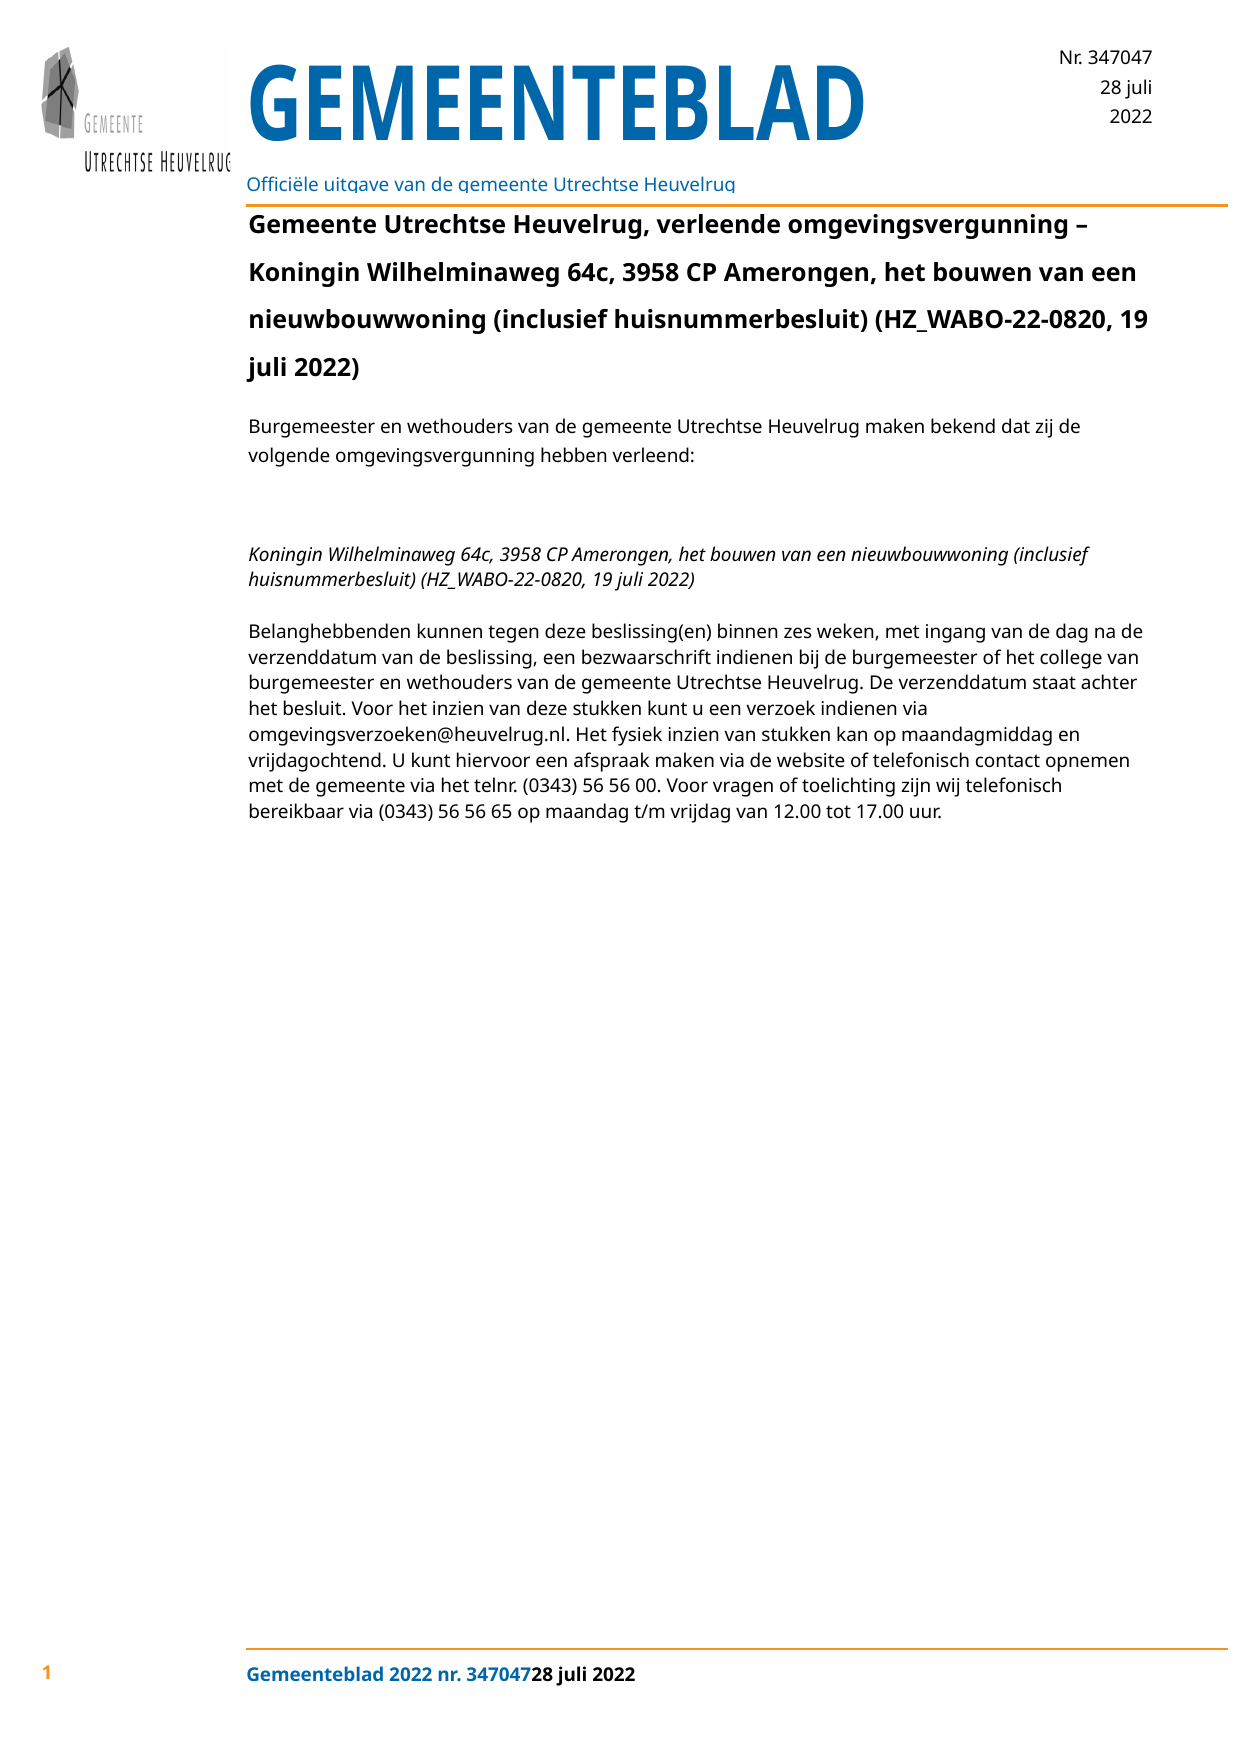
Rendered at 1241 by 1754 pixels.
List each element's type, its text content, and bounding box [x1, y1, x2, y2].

text Gemeente Utrechtse Heuvelrug, verleende omgevingsvergunning – Koningin Wilhelminaweg 64c, 3958 CP Amerongen, het bouwen van een nieuwbouwwoning (inclusief huisnummerbesluit) (HZ_WABO-22-0820, 19 juli 2022) [248, 207, 1152, 384]
text Burgemeester en wethouders van de gemeente Utrechtse Heuvelrug maken bekend dat zij de volgende omgevingsvergunning hebben verleend: [248, 413, 1152, 468]
text Belanghebbenden kunnen tegen deze beslissing(en) binnen zes weken, met ingang van de dag na de verzenddatum van de beslissing, een bezwaarschrift indienen bij de burgemeester of het college van burgemeester en wethouders van de gemeente Utrechtse Heuvelrug. De verzenddatum staat achter het besluit. Voor het inzien van deze stukken kunt u een verzoek indienen via omgevingsverzoeken@heuvelrug.nl. Het fysiek inzien van stukken kan op maandagmiddag en vrijdagochtend. U kunt hiervoor een afspraak maken via de website of telefonisch contact opnemen met de gemeente via het telnr. (0343) 56 56 00. Voor vragen of toelichting zijn wij telefonisch bereikbaar via (0343) 56 56 65 op maandag t/m vrijdag van 12.00 tot 17.00 uur. [248, 618, 1152, 824]
text Koningin Wilhelminaweg 64c, 3958 CP Amerongen, het bouwen van een nieuwbouwwoning (inclusief huisnummerbesluit) (HZ_WABO-22-0820, 19 juli 2022) [248, 541, 1152, 592]
picture [41, 47, 231, 172]
